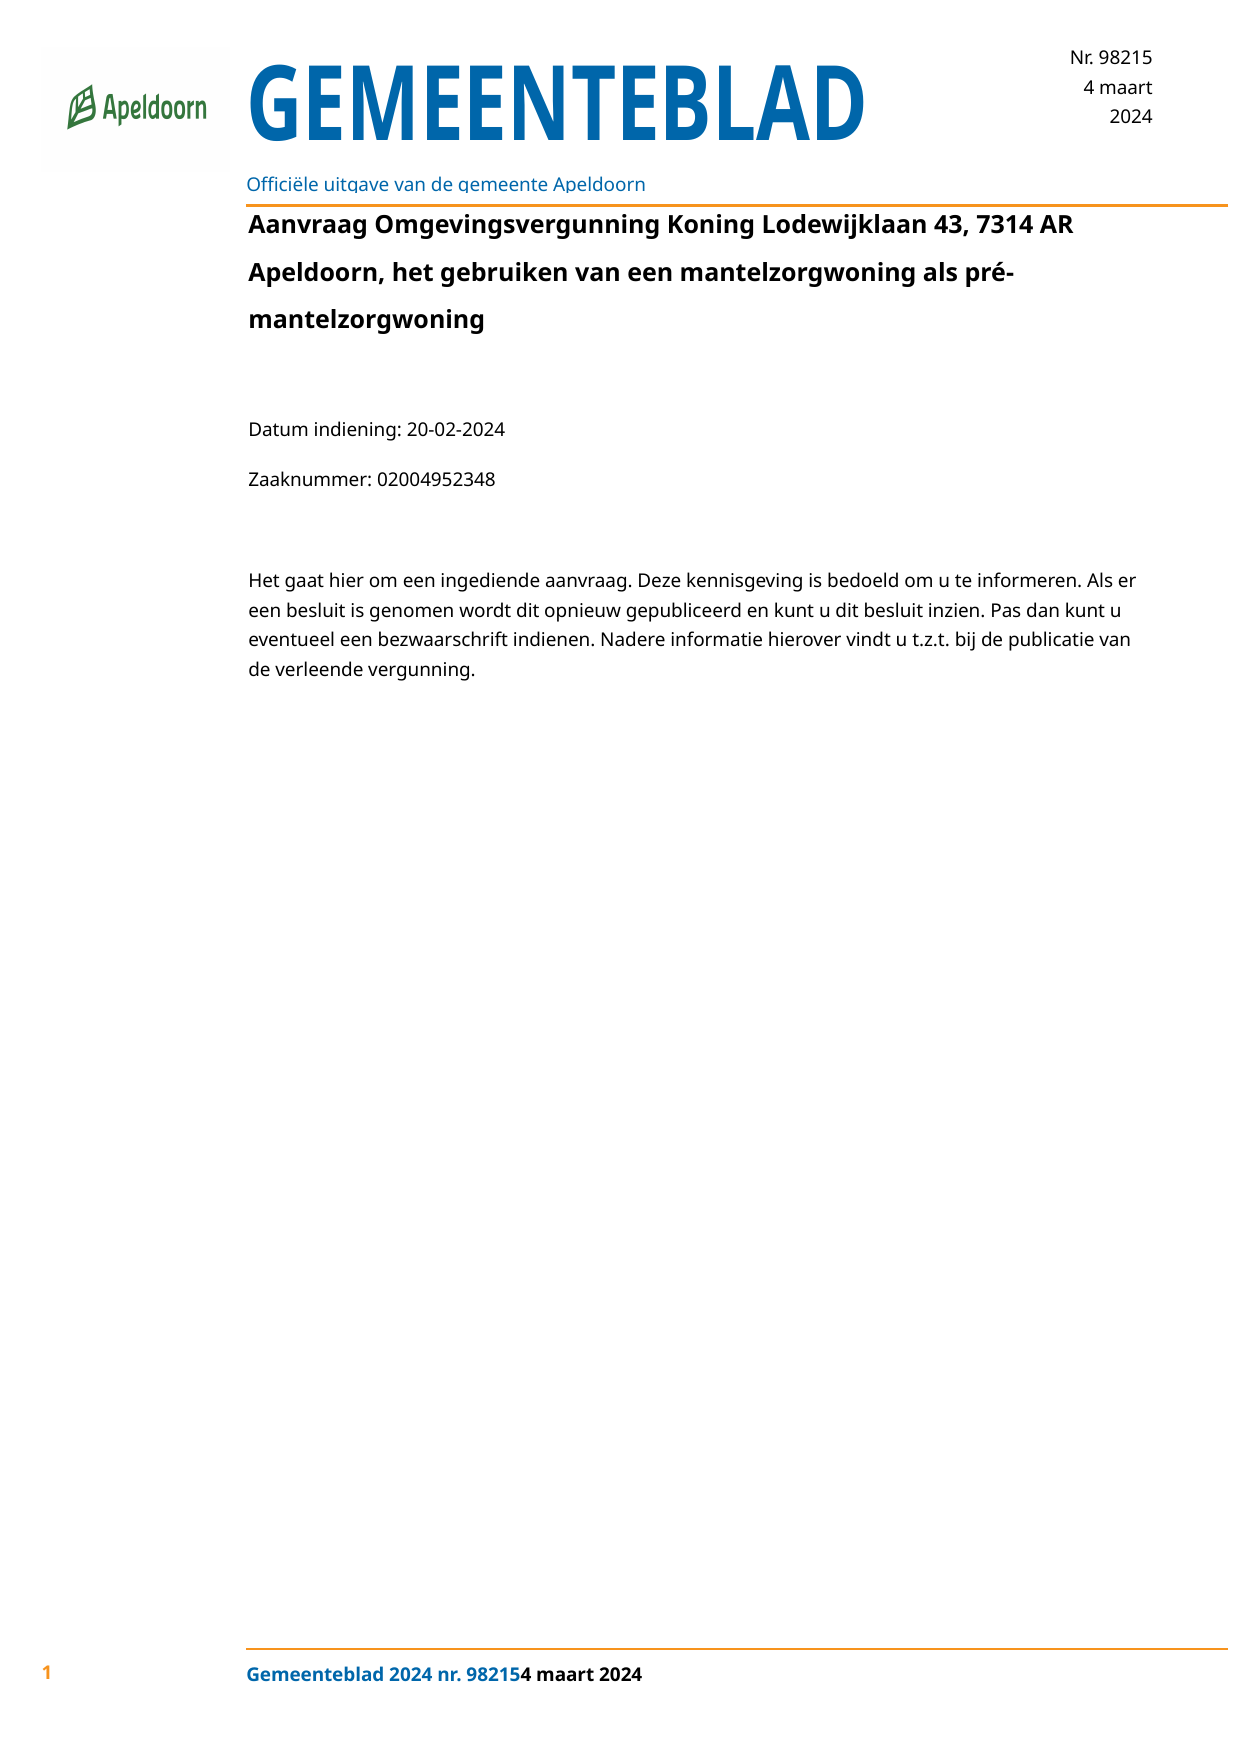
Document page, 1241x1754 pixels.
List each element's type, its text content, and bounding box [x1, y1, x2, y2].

picture [41, 47, 231, 172]
text Zaaknummer: 02004952348 [248, 466, 1152, 492]
text Het gaat hier om een ingediende aanvraag. Deze kennisgeving is bedoeld om u te informeren. Als er een besluit is genomen wordt dit opnieuw gepubliceerd en kunt u dit besluit inzien. Pas dan kunt u eventueel een bezwaarschrift indienen. Nadere informatie hierover vindt u t.z.t. bij de publicatie van de verleende vergunning. [248, 567, 1152, 682]
text Aanvraag Omgevingsvergunning Koning Lodewijklaan 43, 7314 AR Apeldoorn, het gebruiken van een mantelzorgwoning als pré-mantelzorgwoning [248, 207, 1152, 336]
text Datum indiening: 20-02-2024 [248, 416, 1152, 442]
